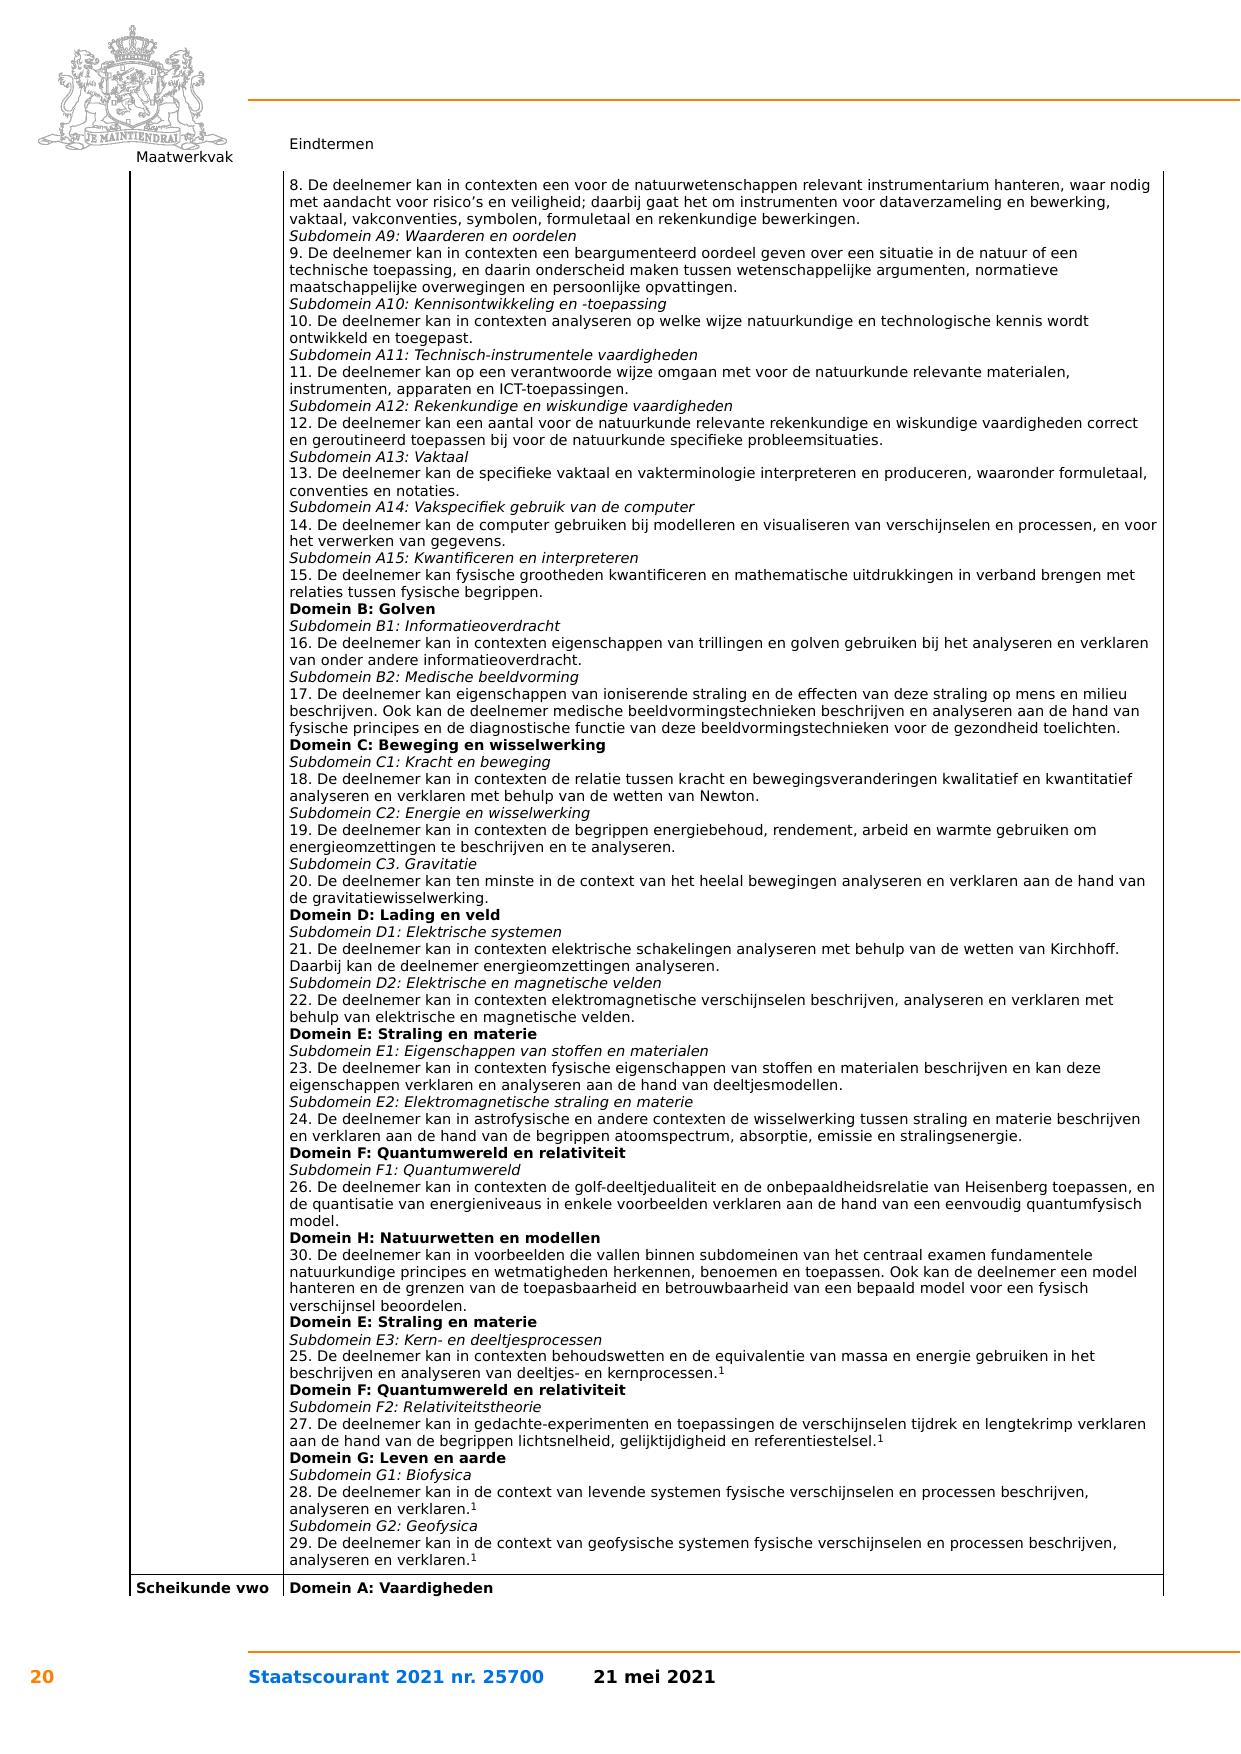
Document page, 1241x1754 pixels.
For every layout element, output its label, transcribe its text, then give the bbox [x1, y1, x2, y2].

table_cell [131, 347, 283, 1574]
table_header Eindtermen [284, 131, 1163, 171]
table_cell [131, 172, 283, 347]
table_cell Subdomein A11: Technisch-instrumentele vaardigheden 11. De deelnemer kan op een verantwoorde wijze omgaan met voor de natuurkunde relevante materialen, instrumenten, apparaten en ICT-toepassingen. Subdomein A12: Rekenkundige en wiskundige vaardigheden 12. De deelnemer kan een aantal voor de natuurkunde relevante rekenkundige en wiskundige vaardigheden correct en geroutineerd toepassen bij voor de natuurkunde specifieke probleemsituaties. Subdomein A13: Vaktaal 13. De deelnemer kan de specifieke vaktaal en vakterminologie interpreteren en produceren, waaronder formuletaal, conventies en notaties. Subdomein A14: Vakspecifiek gebruik van de computer 14. De deelnemer kan de computer gebruiken bij modelleren en visualiseren van verschijnselen en processen, en voor het verwerken van gegevens. Subdomein A15: Kwantificeren en interpreteren 15. De deelnemer kan fysische grootheden kwantificeren en mathematische uitdrukkingen in verband brengen met relaties tussen fysische begrippen. Domein B: Golven Subdomein B1: Informatieoverdracht 16. De deelnemer kan in contexten eigenschappen van trillingen en golven gebruiken bij het analyseren en verklaren van onder andere informatieoverdracht. Subdomein B2: Medische beeldvorming 17. De deelnemer kan eigenschappen van ioniserende straling en de effecten van deze straling op mens en milieu beschrijven. Ook kan de deelnemer medische beeldvormingstechnieken beschrijven en analyseren aan de hand van fysische principes en de diagnostische functie van deze beeldvormingstechnieken voor de gezondheid toelichten. Domein C: Beweging en wisselwerking Subdomein C1: Kracht en beweging 18. De deelnemer kan in contexten de relatie tussen kracht en bewegingsveranderingen kwalitatief en kwantitatief analyseren en verklaren met behulp van de wetten van Newton. Subdomein C2: Energie en wisselwerking 19. De deelnemer kan in contexten de begrippen energiebehoud, rendement, arbeid en warmte gebruiken om energieomzettingen te beschrijven en te analyseren. Subdomein C3. Gravitatie 20. De deelnemer kan ten minste in de context van het heelal bewegingen analyseren en verklaren aan de hand van de gravitatiewisselwerking. Domein D: Lading en veld Subdomein D1: Elektrische systemen 21. De deelnemer kan in contexten elektrische schakelingen analyseren met behulp van de wetten van Kirchhoff. Daarbij kan de deelnemer energieomzettingen analyseren. Subdomein D2: Elektrische en magnetische velden 22. De deelnemer kan in contexten elektromagnetische verschijnselen beschrijven, analyseren en verklaren met behulp van elektrische en magnetische velden. Domein E: Straling en materie Subdomein E1: Eigenschappen van stoffen en materialen 23. De deelnemer kan in contexten fysische eigenschappen van stoffen en materialen beschrijven en kan deze eigenschappen verklaren en analyseren aan de hand van deeltjesmodellen. Subdomein E2: Elektromagnetische straling en materie 24. De deelnemer kan in astrofysische en andere contexten de wisselwerking tussen straling en materie beschrijven en verklaren aan de hand van de begrippen atoomspectrum, absorptie, emissie en stralingsenergie. Domein F: Quantumwereld en relativiteit Subdomein F1: Quantumwereld 26. De deelnemer kan in contexten de golf-deeltjedualiteit en de onbepaaldheidsrelatie van Heisenberg toepassen, en de quantisatie van energieniveaus in enkele voorbeelden verklaren aan de hand van een eenvoudig quantumfysisch model. Domein H: Natuurwetten en modellen 30. De deelnemer kan in voorbeelden die vallen binnen subdomeinen van het centraal examen fundamentele natuurkundige principes en wetmatigheden herkennen, benoemen en toepassen. Ook kan de deelnemer een model hanteren en de grenzen van de toepasbaarheid en betrouwbaarheid van een bepaald model voor een fysisch verschijnsel beoordelen. Domein E: Straling en materie Subdomein E3: Kern- en deeltjesprocessen 25. De deelnemer kan in contexten behoudswetten en de equivalentie van massa en energie gebruiken in het beschrijven en analyseren van deeltjes- en kernprocessen.1 Domein F: Quantumwereld en relativiteit Subdomein F2: Relativiteitstheorie 27. De deelnemer kan in gedachte-experimenten en toepassingen de verschijnselen tijdrek en lengtekrimp verklaren aan de hand van de begrippen lichtsnelheid, gelijktijdigheid en referentiestelsel.1 Domein G: Leven en aarde Subdomein G1: Biofysica 28. De deelnemer kan in de context van levende systemen fysische verschijnselen en processen beschrijven, analyseren en verklaren.1 Subdomein G2: Geofysica 29. De deelnemer kan in de context van geofysische systemen fysische verschijnselen en processen beschrijven, analyseren en verklaren.1 [284, 347, 1163, 1574]
picture [38, 25, 227, 150]
table_cell Scheikunde vwo [131, 1575, 283, 1596]
table_header Maatwerkvak [131, 131, 283, 171]
table_cell 8. De deelnemer kan in contexten een voor de natuurwetenschappen relevant instrumentarium hanteren, waar nodig met aandacht voor risico’s en veiligheid; daarbij gaat het om instrumenten voor dataverzameling en bewerking, vaktaal, vakconventies, symbolen, formuletaal en rekenkundige bewerkingen. Subdomein A9: Waarderen en oordelen 9. De deelnemer kan in contexten een beargumenteerd oordeel geven over een situatie in de natuur of een technische toepassing, en daarin onderscheid maken tussen wetenschappelijke argumenten, normatieve maatschappelijke overwegingen en persoonlijke opvattingen. Subdomein A10: Kennisontwikkeling en -toepassing 10. De deelnemer kan in contexten analyseren op welke wijze natuurkundige en technologische kennis wordt ontwikkeld en toegepast. [284, 172, 1163, 347]
table_cell Domein A: Vaardigheden [284, 1575, 1163, 1596]
